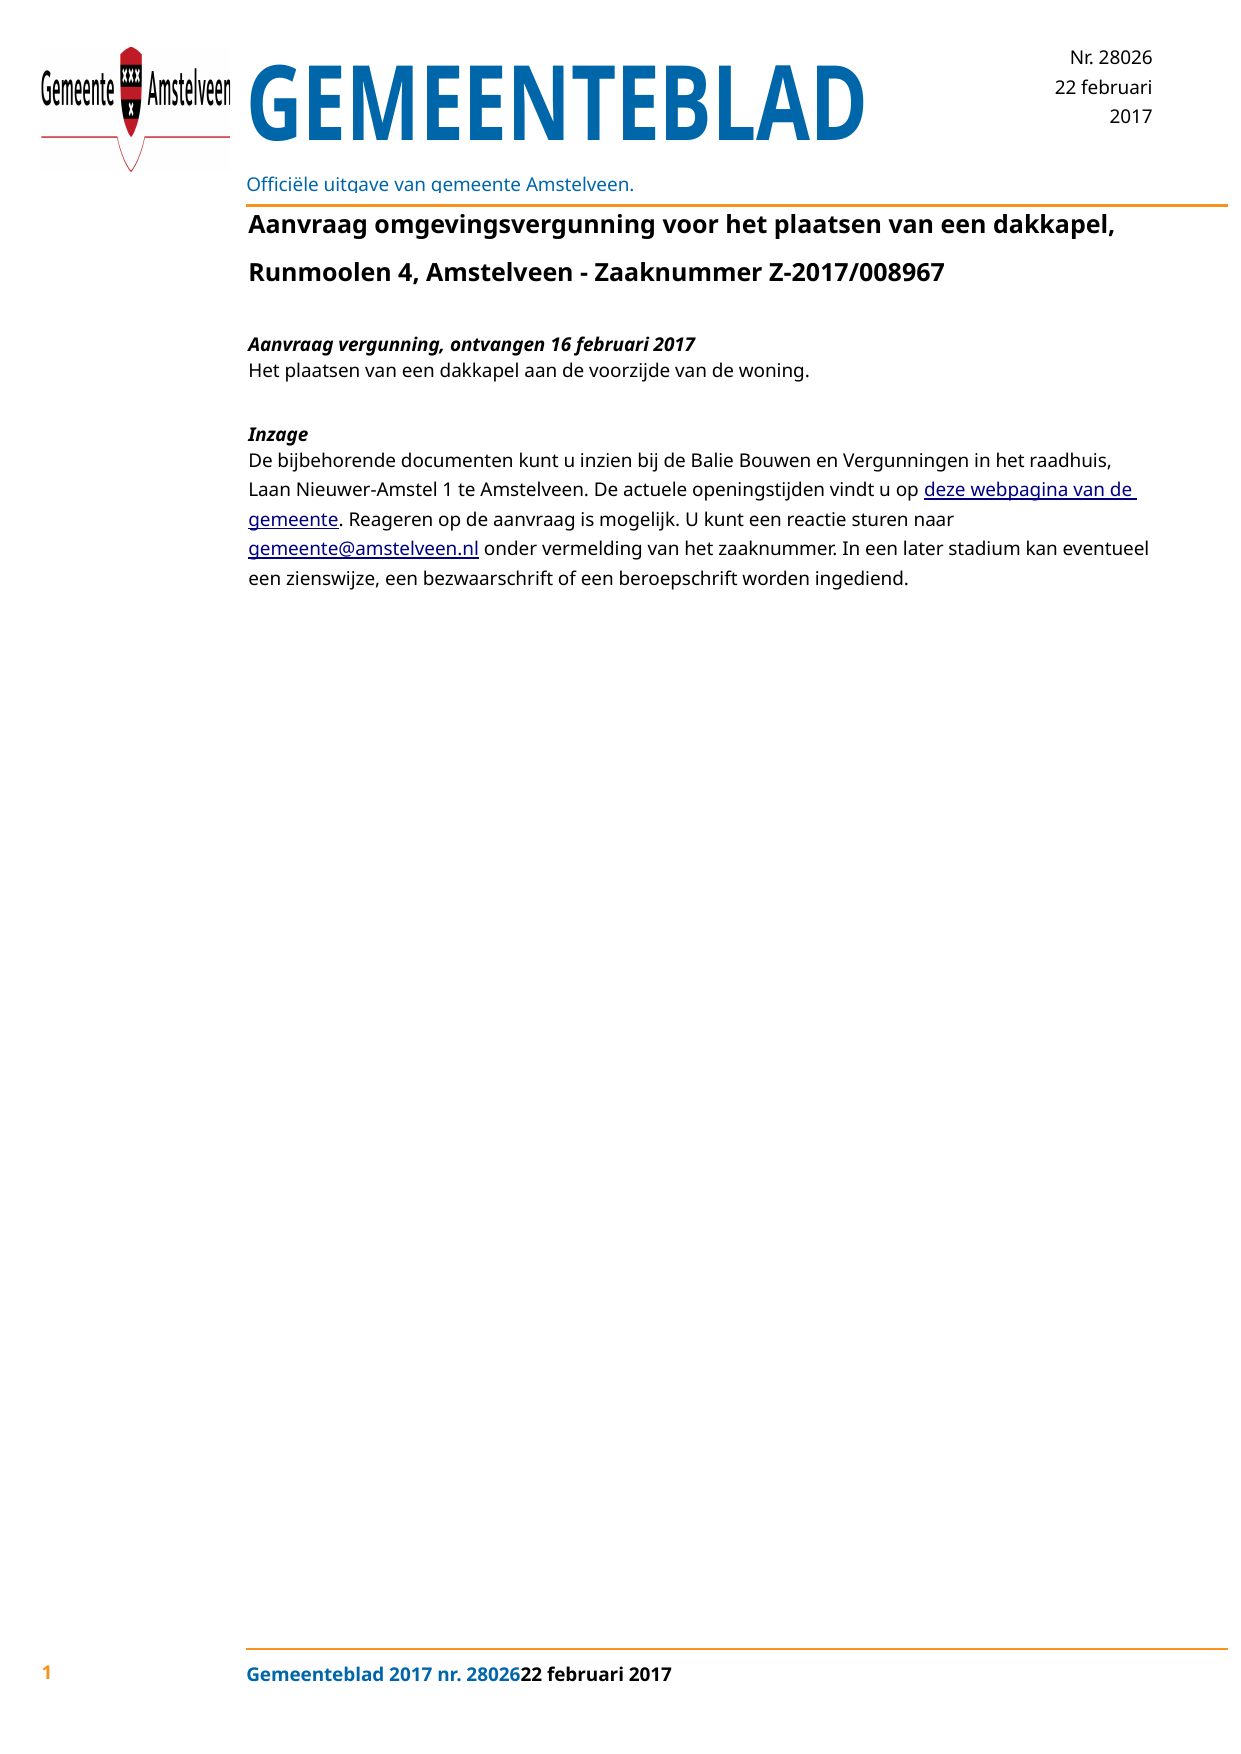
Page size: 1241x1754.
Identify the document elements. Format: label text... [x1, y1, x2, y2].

text Aanvraag omgevingsvergunning voor het plaatsen van een dakkapel, Runmoolen 4, Amstelveen - Zaaknummer Z-2017/008967 [248, 207, 1152, 288]
picture [41, 47, 231, 172]
text De bijbehorende documenten kunt u inzien bij de Balie Bouwen en Vergunningen in het raadhuis, Laan Nieuwer-Amstel 1 te Amstelveen. De actuele openingstijden vindt u op deze webpagina van de gemeente. Reageren op de aanvraag is mogelijk. U kunt een reactie sturen naar gemeente@amstelveen.nl onder vermelding van het zaaknummer. In een later stadium kan eventueel een zienswijze, een bezwaarschrift of een beroepschrift worden ingediend. [248, 447, 1152, 591]
text Het plaatsen van een dakkapel aan de voorzijde van de woning. [248, 357, 1152, 383]
text Inzage [248, 421, 1152, 447]
text Aanvraag vergunning, ontvangen 16 februari 2017 [248, 331, 1152, 357]
